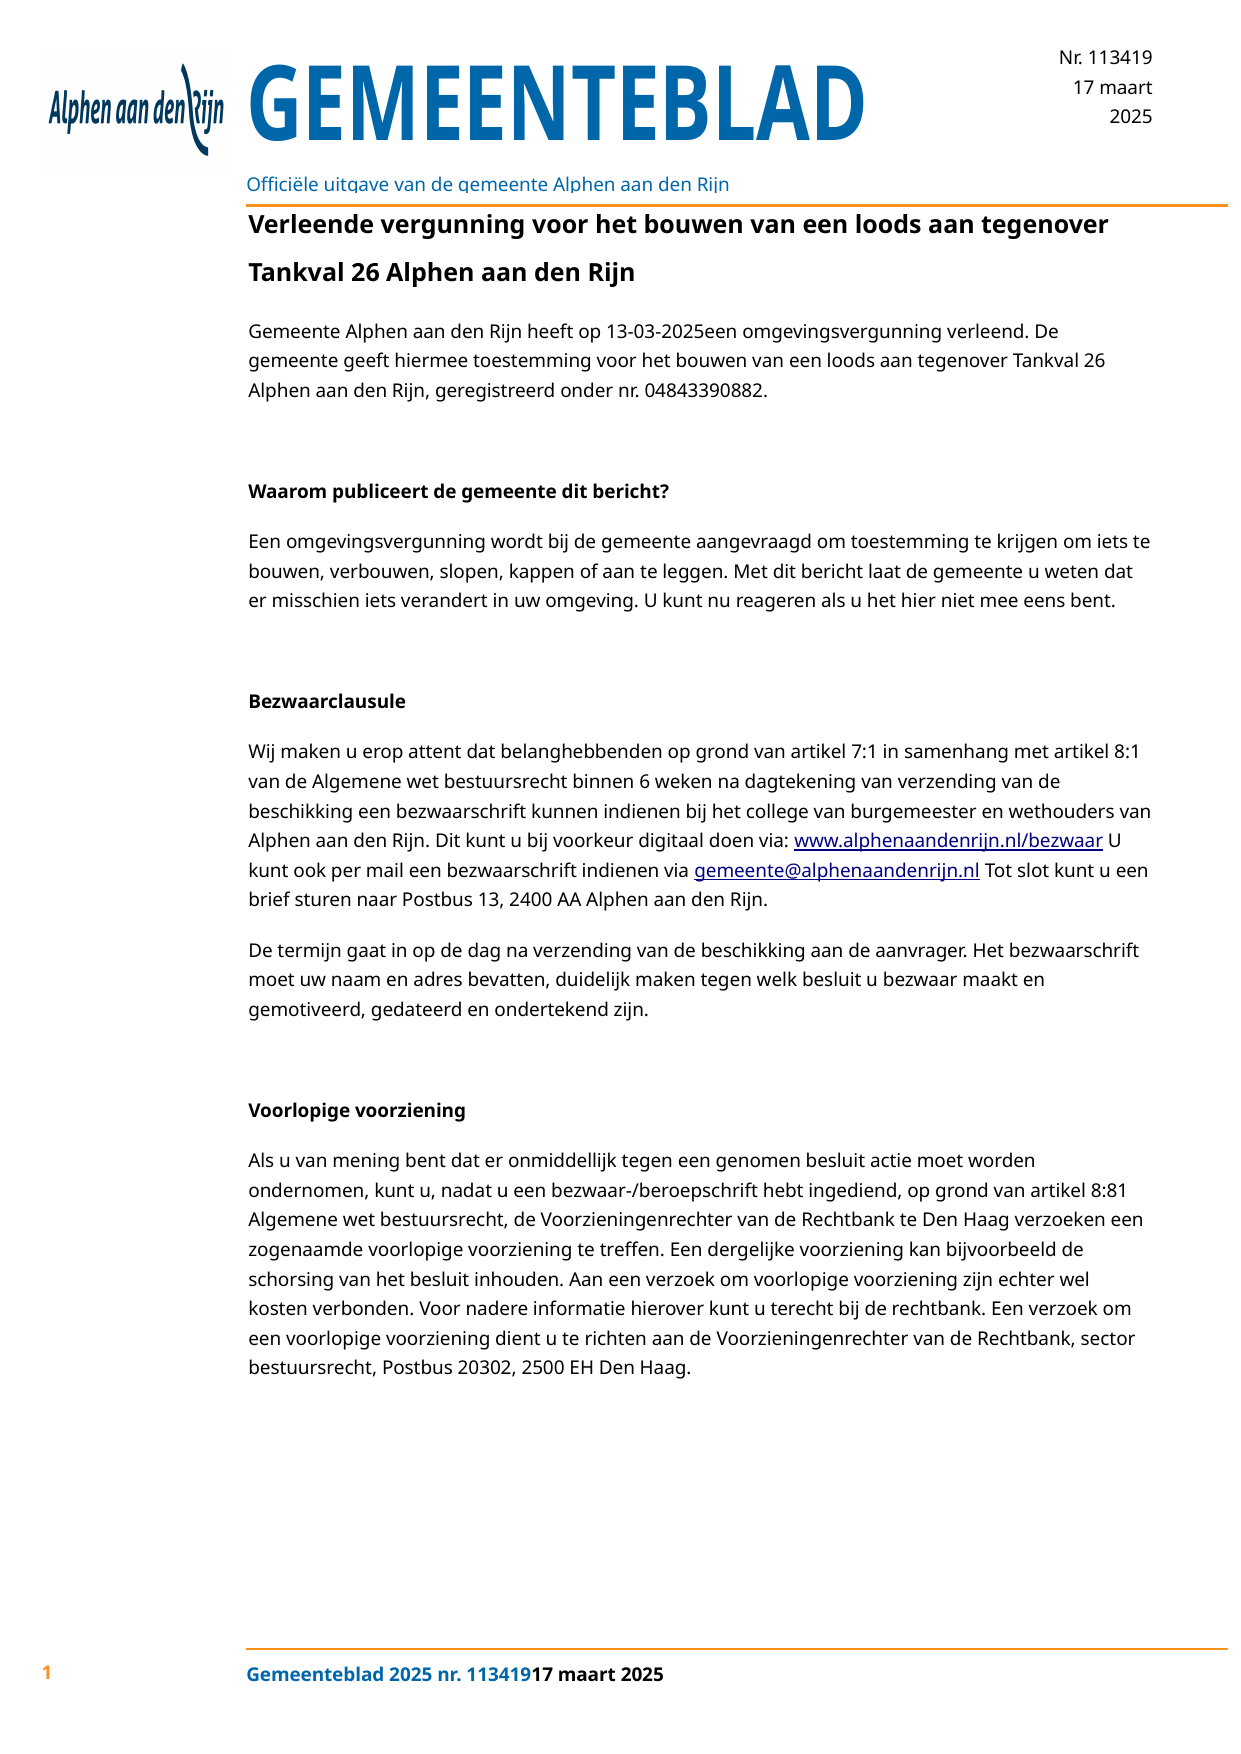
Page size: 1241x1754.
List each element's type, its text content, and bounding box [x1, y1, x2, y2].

text Verleende vergunning voor het bouwen van een loods aan tegenover Tankval 26 Alphen aan den Rijn [248, 207, 1152, 288]
text Bezwaarclausule [248, 688, 1152, 714]
text Waarom publiceert de gemeente dit bericht? [248, 478, 1152, 504]
text Wij maken u erop attent dat belanghebbenden op grond van artikel 7:1 in samenhang met artikel 8:1 van de Algemene wet bestuursrecht binnen 6 weken na dagtekening van verzending van de beschikking een bezwaarschrift kunnen indienen bij het college van burgemeester en wethouders van Alphen aan den Rijn. Dit kunt u bij voorkeur digitaal doen via: www.alphenaandenrijn.nl/bezwaar U kunt ook per mail een bezwaarschrift indienen via gemeente@alphenaandenrijn.nl Tot slot kunt u een brief sturen naar Postbus 13, 2400 AA Alphen aan den Rijn. [248, 739, 1152, 912]
text De termijn gaat in op de dag na verzending van de beschikking aan de aanvrager. Het bezwaarschrift moet uw naam en adres bevatten, duidelijk maken tegen welk besluit u bezwaar maakt en gemotiveerd, gedateerd en ondertekend zijn. [248, 937, 1152, 1022]
text Een omgevingsvergunning wordt bij de gemeente aangevraagd om toestemming te krijgen om iets te bouwen, verbouwen, slopen, kappen of aan te leggen. Met dit bericht laat de gemeente u weten dat er misschien iets verandert in uw omgeving. U kunt nu reageren als u het hier niet mee eens bent. [248, 528, 1152, 613]
picture [41, 47, 231, 172]
text Voorlopige voorziening [248, 1097, 1152, 1123]
text Als u van mening bent dat er onmiddellijk tegen een genomen besluit actie moet worden ondernomen, kunt u, nadat u een bezwaar-/beroepschrift hebt ingediend, op grond van artikel 8:81 Algemene wet bestuursrecht, de Voorzieningenrechter van de Rechtbank te Den Haag verzoeken een zogenaamde voorlopige voorziening te treffen. Een dergelijke voorziening kan bijvoorbeeld de schorsing van het besluit inhouden. Aan een verzoek om voorlopige voorziening zijn echter wel kosten verbonden. Voor nadere informatie hierover kunt u terecht bij de rechtbank. Een verzoek om een voorlopige voorziening dient u te richten aan de Voorzieningenrechter van de Rechtbank, sector bestuursrecht, Postbus 20302, 2500 EH Den Haag. [248, 1147, 1152, 1380]
text Gemeente Alphen aan den Rijn heeft op 13-03-2025een omgevingsvergunning verleend. De gemeente geeft hiermee toestemming voor het bouwen van een loods aan tegenover Tankval 26 Alphen aan den Rijn, geregistreerd onder nr. 04843390882. [248, 318, 1152, 403]
